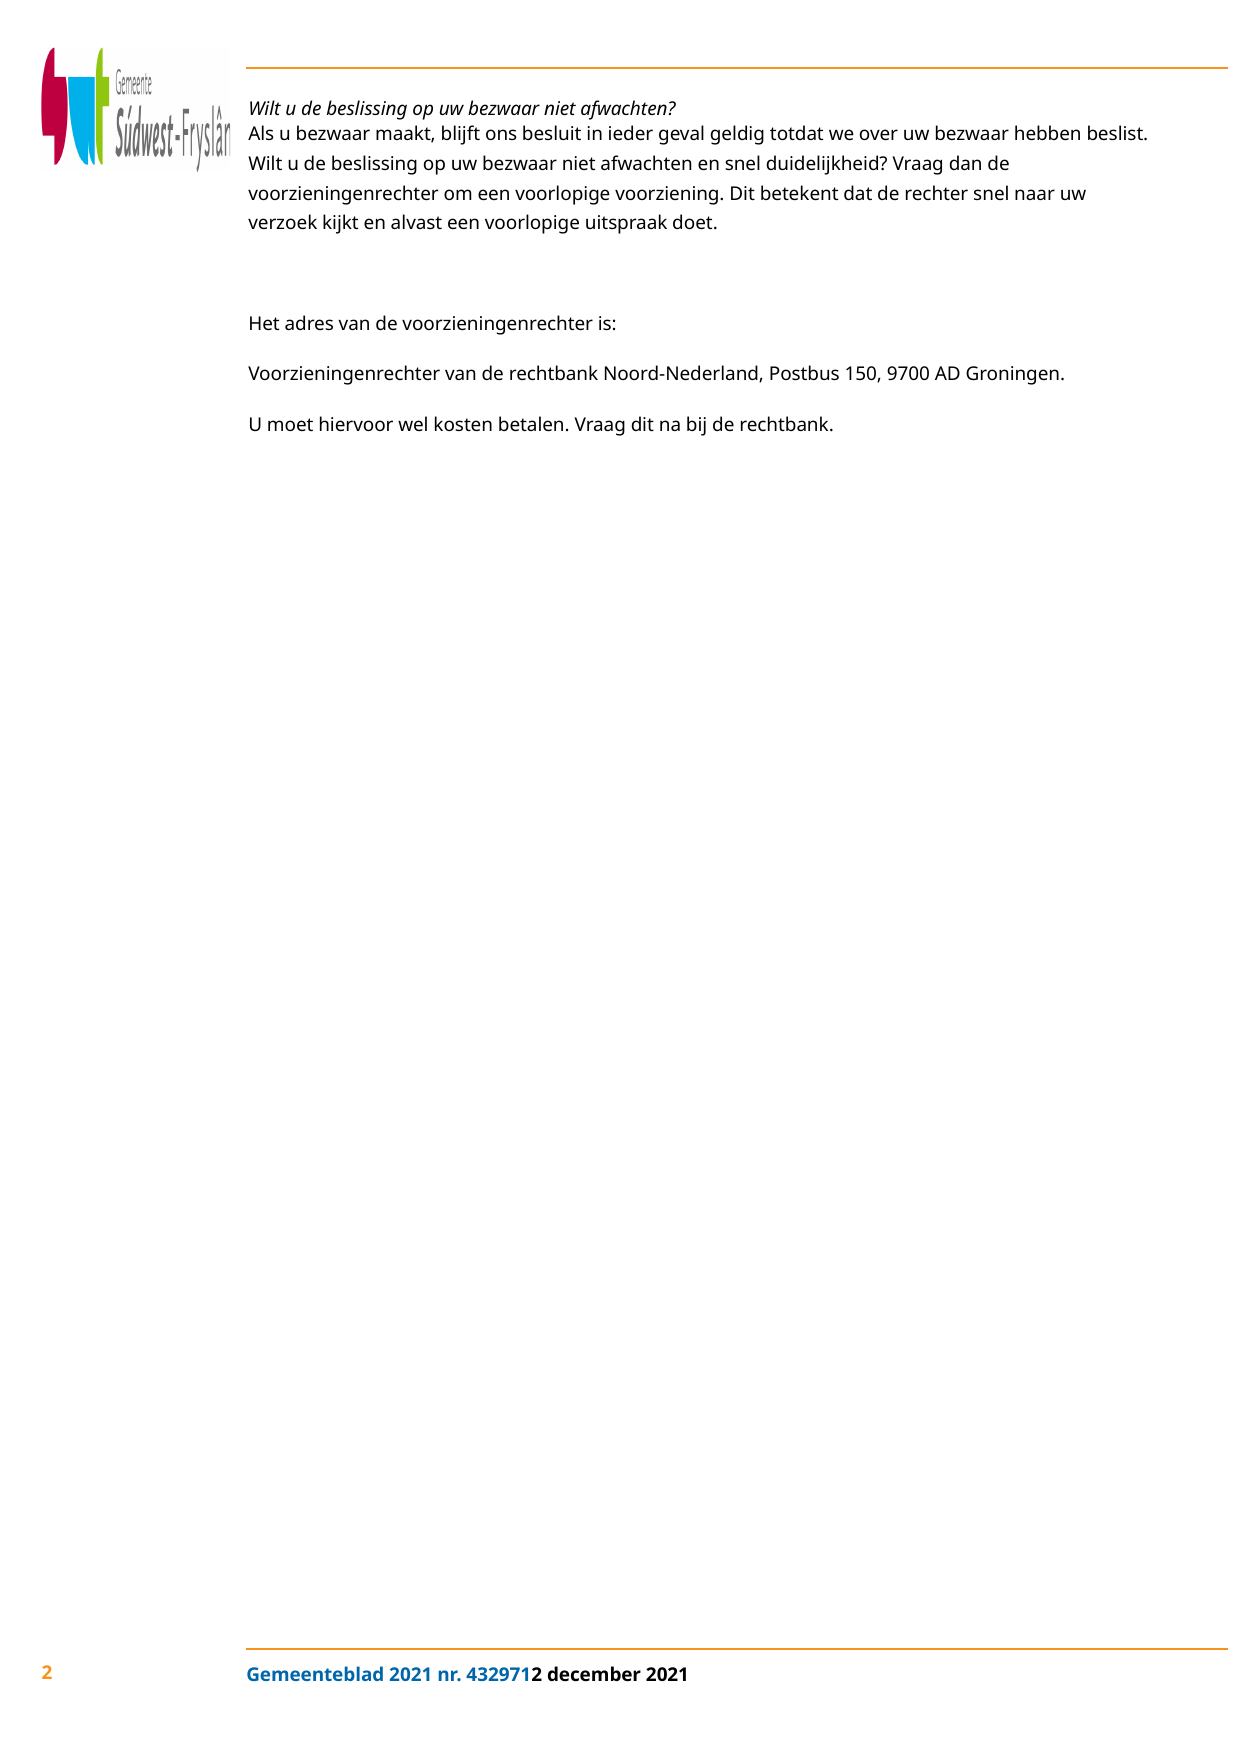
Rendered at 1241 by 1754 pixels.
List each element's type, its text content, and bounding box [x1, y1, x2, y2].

text Het adres van de voorzieningenrechter is: [248, 310, 1152, 336]
text Wilt u de beslissing op uw bezwaar niet afwachten? [248, 95, 1152, 121]
text U moet hiervoor wel kosten betalen. Vraag dit na bij de rechtbank. [248, 411, 1152, 437]
picture [41, 47, 231, 172]
text Als u bezwaar maakt, blijft ons besluit in ieder geval geldig totdat we over uw bezwaar hebben beslist. Wilt u de beslissing op uw bezwaar niet afwachten en snel duidelijkheid? Vraag dan de voorzieningenrechter om een voorlopige voorziening. Dit betekent dat de rechter snel naar uw verzoek kijkt en alvast een voorlopige uitspraak doet. [248, 121, 1152, 235]
text Voorzieningenrechter van de rechtbank Noord-Nederland, Postbus 150, 9700 AD Groningen. [248, 361, 1152, 386]
